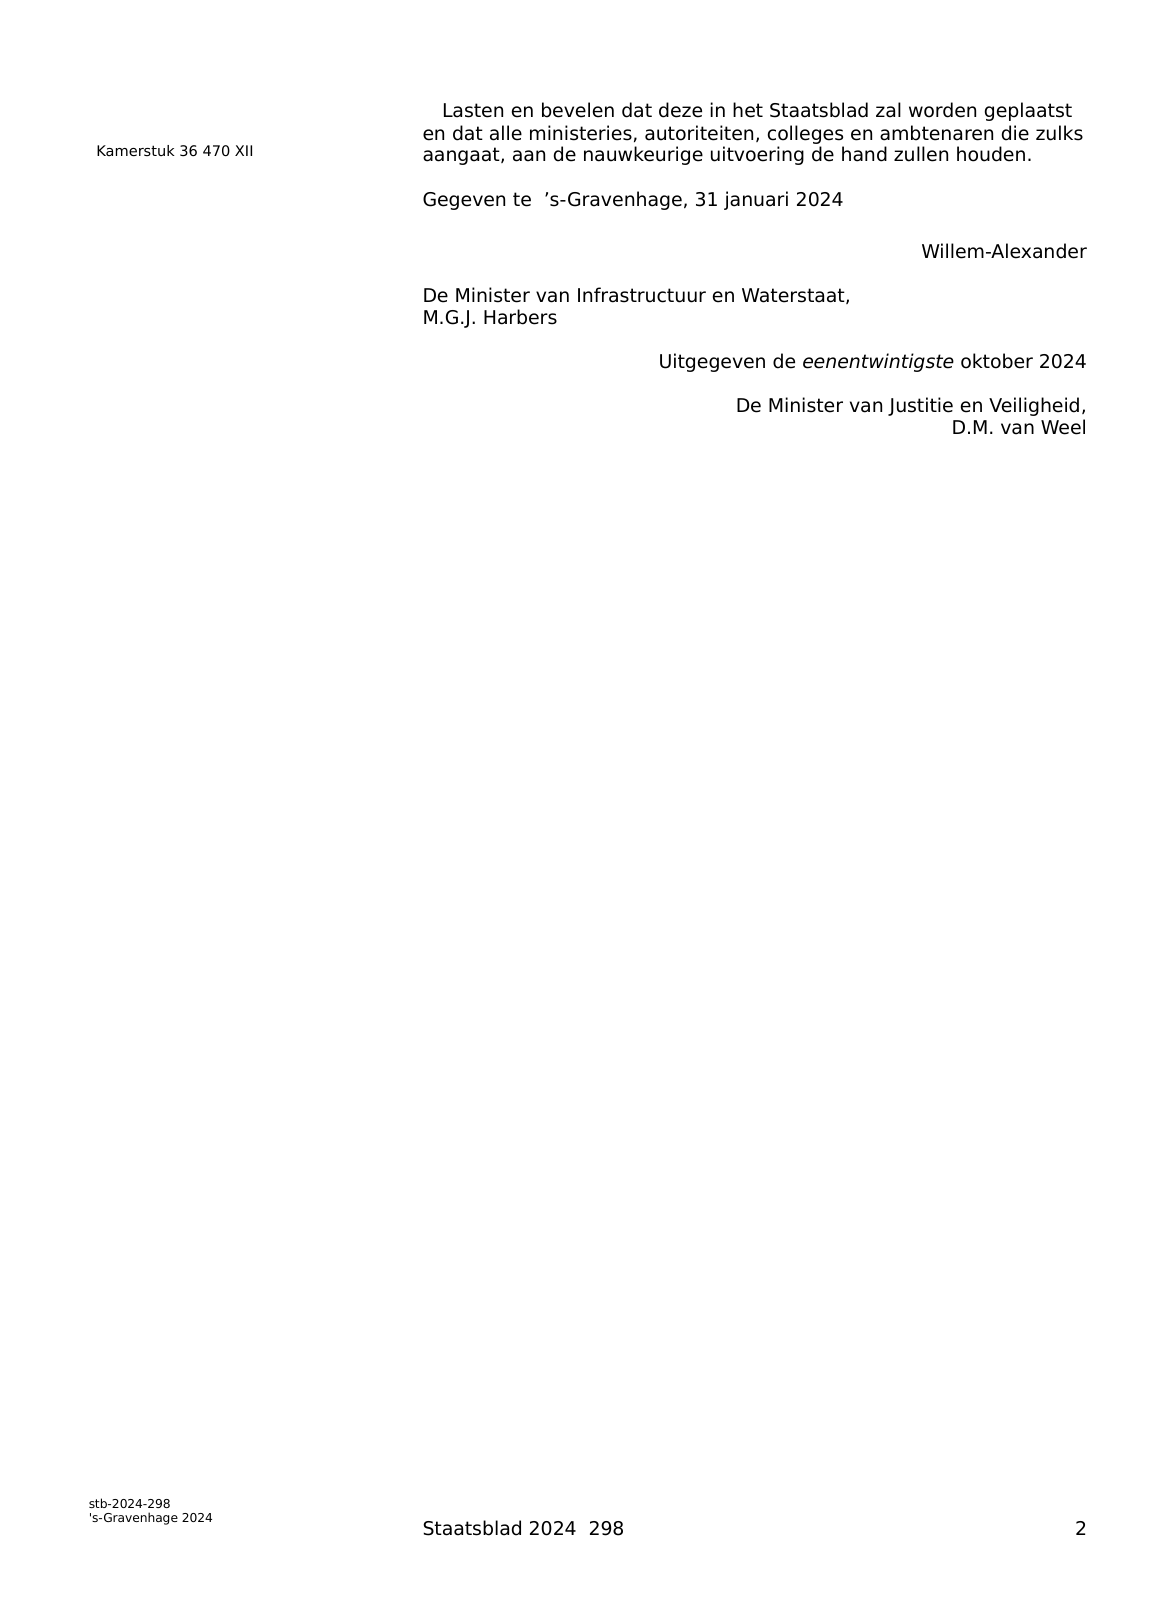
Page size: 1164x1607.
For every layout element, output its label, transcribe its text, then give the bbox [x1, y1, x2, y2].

text Willem-Alexander [422, 241, 1087, 262]
text De Minister van Infrastructuur en Waterstaat, M.G.J. Harbers [422, 285, 1087, 329]
text 's-Gravenhage 2024 [88, 1511, 323, 1525]
text Lasten en bevelen dat deze in het Staatsblad zal worden geplaatst en dat alle ministeries, autoriteiten, colleges en ambtenaren die zulks aangaat, aan de nauwkeurige uitvoering de hand zullen houden. [422, 100, 1087, 166]
text Kamerstuk 36 470 XII [77, 143, 396, 160]
text stb-2024-298 [88, 1497, 323, 1511]
text Gegeven te ’s-Gravenhage, 31 januari 2024 [422, 188, 1087, 211]
text De Minister van Justitie en Veiligheid, D.M. van Weel [422, 395, 1087, 439]
text Uitgegeven de eenentwintigste oktober 2024 [422, 351, 1087, 373]
